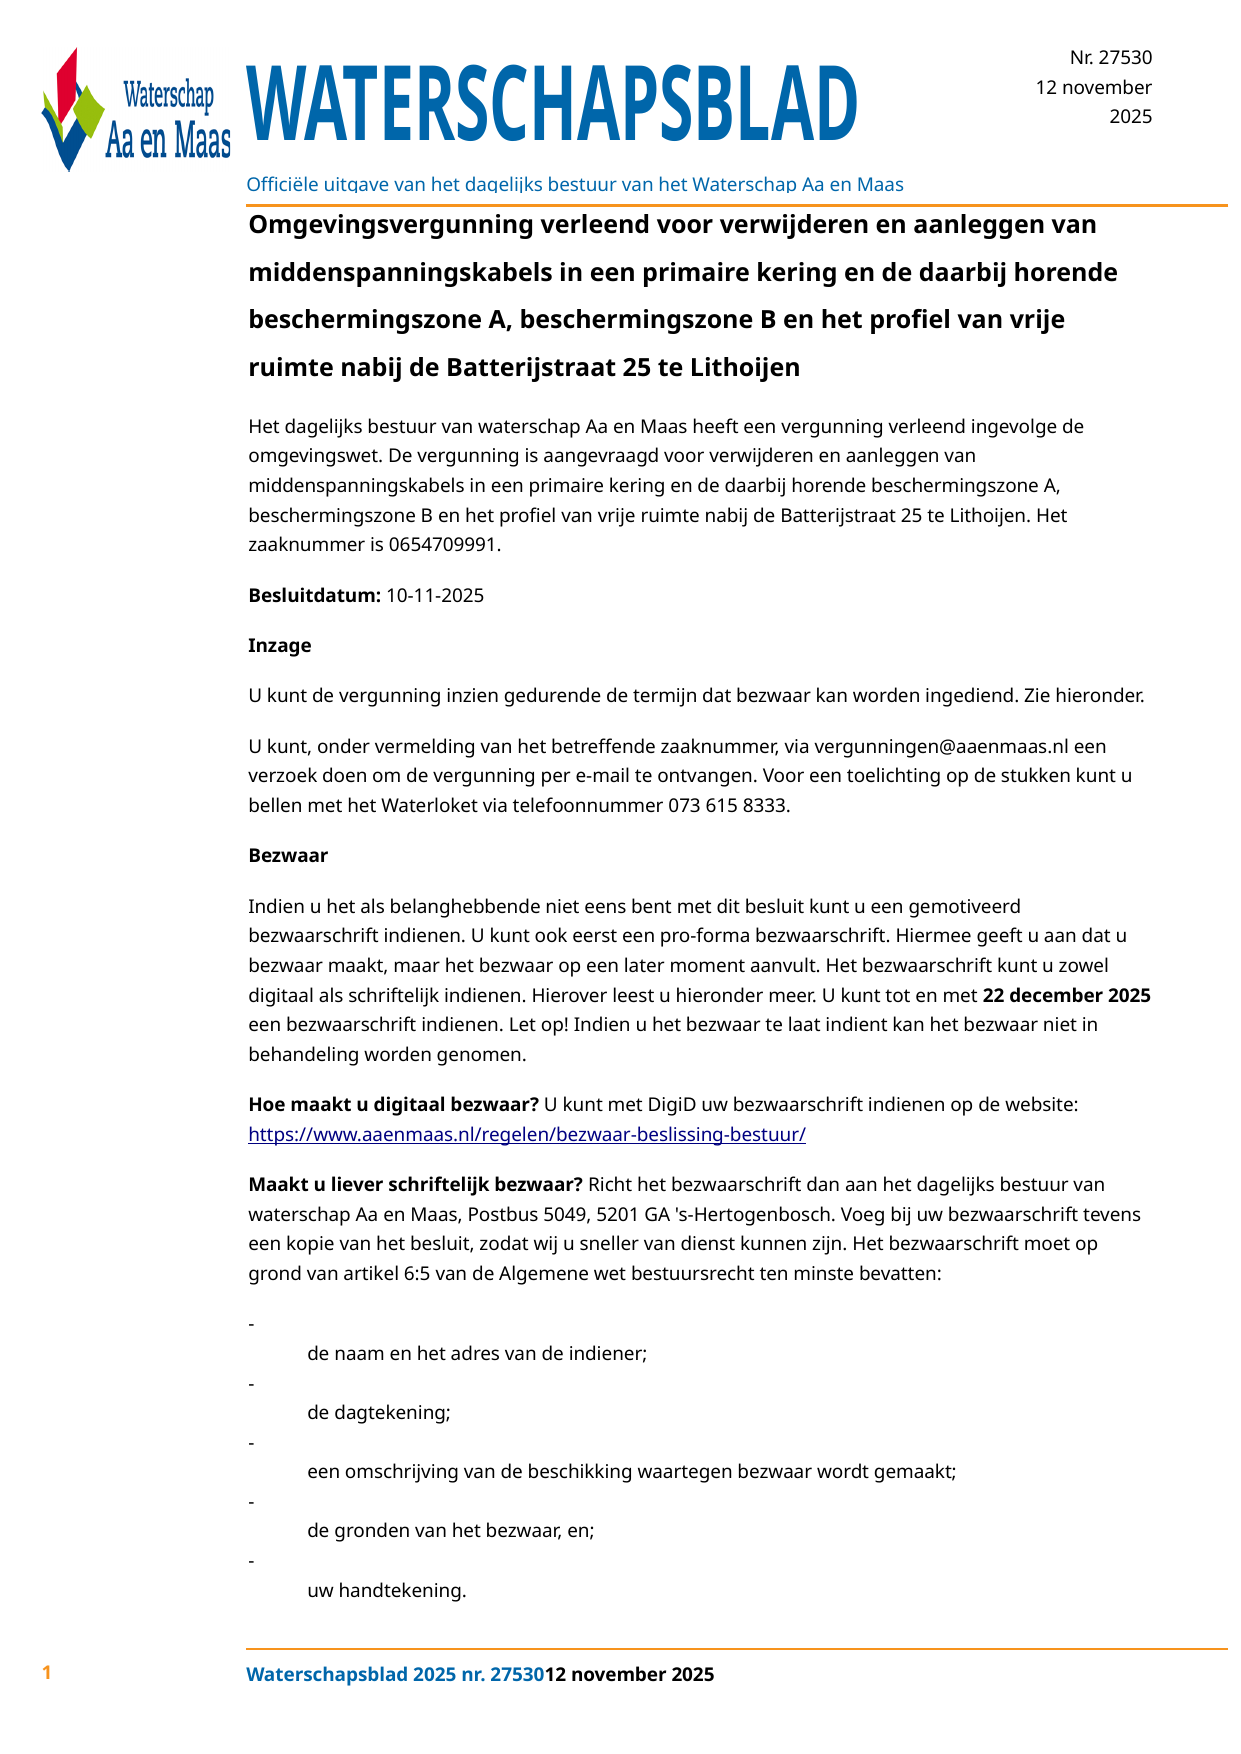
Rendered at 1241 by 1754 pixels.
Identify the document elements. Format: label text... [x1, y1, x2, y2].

text Besluitdatum: 10-11-2025 [248, 582, 1152, 608]
text Hoe maakt u digitaal bezwaar? U kunt met DigiD uw bezwaarschrift indienen op de website: https://www.aaenmaas.nl/regelen/bezwaar-beslissing-bestuur/ [248, 1091, 1152, 1147]
list de dagtekening; [248, 1399, 1152, 1425]
list uw handtekening. [248, 1577, 1152, 1603]
list een omschrijving van de beschikking waartegen bezwaar wordt gemaakt; [248, 1458, 1152, 1484]
text U kunt de vergunning inzien gedurende de termijn dat bezwaar kan worden ingediend. Zie hieronder. [248, 683, 1152, 708]
text Het dagelijks bestuur van waterschap Aa en Maas heeft een vergunning verleend ingevolge de omgevingswet. De vergunning is aangevraagd voor verwijderen en aanleggen van middenspanningskabels in een primaire kering en de daarbij horende beschermingszone A, beschermingszone B en het profiel van vrije ruimte nabij de Batterijstraat 25 te Lithoijen. Het zaaknummer is 0654709991. [248, 413, 1152, 557]
text Inzage [248, 632, 1152, 658]
text U kunt, onder vermelding van het betreffende zaaknummer, via vergunningen@aaenmaas.nl een verzoek doen om de vergunning per e-mail te ontvangen. Voor een toelichting op de stukken kunt u bellen met het Waterloket via telefoonnummer 073 615 8333. [248, 733, 1152, 818]
text Bezwaar [248, 843, 1152, 868]
list de naam en het adres van de indiener; [248, 1340, 1152, 1366]
text Indien u het als belanghebbende niet eens bent met dit besluit kunt u een gemotiveerd bezwaarschrift indienen. U kunt ook eerst een pro-forma bezwaarschrift. Hiermee geeft u aan dat u bezwaar maakt, maar het bezwaar op een later moment aanvult. Het bezwaarschrift kunt u zowel digitaal als schriftelijk indienen. Hierover leest u hieronder meer. U kunt tot en met 22 december 2025 een bezwaarschrift indienen. Let op! Indien u het bezwaar te laat indient kan het bezwaar niet in behandeling worden genomen. [248, 893, 1152, 1067]
picture [41, 47, 231, 172]
text Omgevingsvergunning verleend voor verwijderen en aanleggen van middenspanningskabels in een primaire kering en de daarbij horende beschermingszone A, beschermingszone B en het profiel van vrije ruimte nabij de Batterijstraat 25 te Lithoijen [248, 207, 1152, 384]
list de gronden van het bezwaar, en; [248, 1518, 1152, 1543]
text Maakt u liever schriftelijk bezwaar? Richt het bezwaarschrift dan aan het dagelijks bestuur van waterschap Aa en Maas, Postbus 5049, 5201 GA 's-Hertogenbosch. Voeg bij uw bezwaarschrift tevens een kopie van het besluit, zodat wij u sneller van dienst kunnen zijn. Het bezwaarschrift moet op grond van artikel 6:5 van de Algemene wet bestuursrecht ten minste bevatten: [248, 1171, 1152, 1286]
